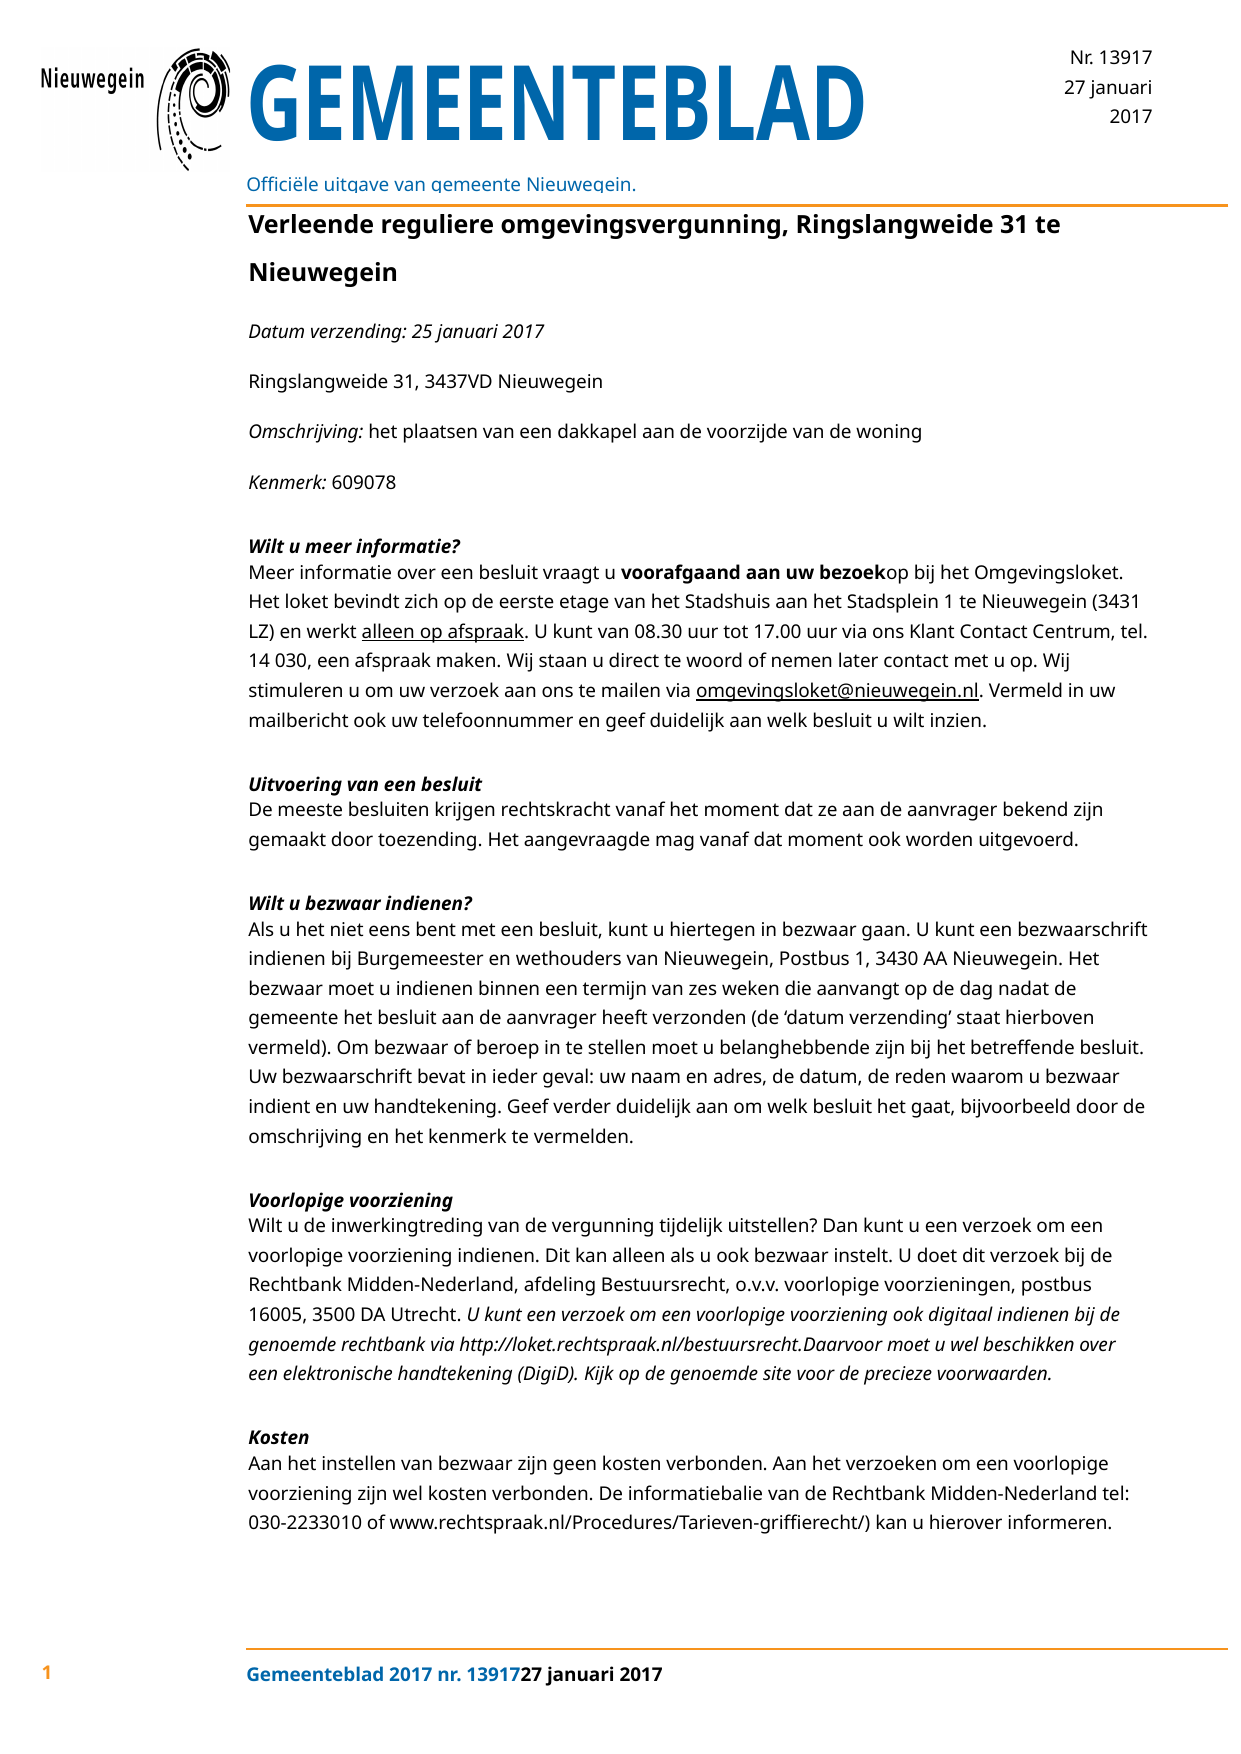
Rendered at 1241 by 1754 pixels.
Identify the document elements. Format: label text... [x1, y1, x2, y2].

text Als u het niet eens bent met een besluit, kunt u hiertegen in bezwaar gaan. U kunt een bezwaarschrift indienen bij Burgemeester en wethouders van Nieuwegein, Postbus 1, 3430 AA Nieuwegein. Het bezwaar moet u indienen binnen een termijn van zes weken die aanvangt op de dag nadat de gemeente het besluit aan de aanvrager heeft verzonden (de ‘datum verzending’ staat hierboven vermeld). Om bezwaar of beroep in te stellen moet u belanghebbende zijn bij het betreffende besluit. Uw bezwaarschrift bevat in ieder geval: uw naam en adres, de datum, de reden waarom u bezwaar indient en uw handtekening. Geef verder duidelijk aan om welk besluit het gaat, bijvoorbeeld door de omschrijving en het kenmerk te vermelden. [248, 916, 1152, 1148]
text De meeste besluiten krijgen rechtskracht vanaf het moment dat ze aan de aanvrager bekend zijn gemaakt door toezending. Het aangevraagde mag vanaf dat moment ook worden uitgevoerd. [248, 796, 1152, 852]
text Kosten [248, 1424, 1152, 1450]
text Voorlopige voorziening [248, 1187, 1152, 1212]
text Ringslangweide 31, 3437VD Nieuwegein [248, 368, 1152, 394]
text Verleende reguliere omgevingsvergunning, Ringslangweide 31 te Nieuwegein [248, 207, 1152, 288]
text Wilt u meer informatie? [248, 533, 1152, 559]
text Wilt u bezwaar indienen? [248, 890, 1152, 916]
text Omschrijving: het plaatsen van een dakkapel aan de voorzijde van de woning [248, 419, 1152, 444]
text Datum verzending: 25 januari 2017 [248, 318, 1152, 344]
picture [41, 47, 231, 172]
text Uitvoering van een besluit [248, 771, 1152, 796]
text Aan het instellen van bezwaar zijn geen kosten verbonden. Aan het verzoeken om een voorlopige voorziening zijn wel kosten verbonden. De informatiebalie van de Rechtbank Midden-Nederland tel: 030-2233010 of www.rechtspraak.nl/Procedures/Tarieven-griffierecht/) kan u hierover informeren. [248, 1450, 1152, 1535]
text Kenmerk: 609078 [248, 469, 1152, 495]
text Wilt u de inwerkingtreding van de vergunning tijdelijk uitstellen? Dan kunt u een verzoek om een voorlopige voorziening indienen. Dit kan alleen als u ook bezwaar instelt. U doet dit verzoek bij de Rechtbank Midden-Nederland, afdeling Bestuursrecht, o.v.v. voorlopige voorzieningen, postbus 16005, 3500 DA Utrecht. U kunt een verzoek om een voorlopige voorziening ook digitaal indienen bij de genoemde rechtbank via http://loket.rechtspraak.nl/bestuursrecht.Daarvoor moet u wel beschikken over een elektronische handtekening (DigiD). Kijk op de genoemde site voor de precieze voorwaarden. [248, 1212, 1152, 1386]
text Meer informatie over een besluit vraagt u voorafgaand aan uw bezoekop bij het Omgevingsloket. Het loket bevindt zich op de eerste etage van het Stadshuis aan het Stadsplein 1 te Nieuwegein (3431 LZ) en werkt alleen op afspraak. U kunt van 08.30 uur tot 17.00 uur via ons Klant Contact Centrum, tel. 14 030, een afspraak maken. Wij staan u direct te woord of nemen later contact met u op. Wij stimuleren u om uw verzoek aan ons te mailen via omgevingsloket@nieuwegein.nl. Vermeld in uw mailbericht ook uw telefoonnummer en geef duidelijk aan welk besluit u wilt inzien. [248, 559, 1152, 732]
